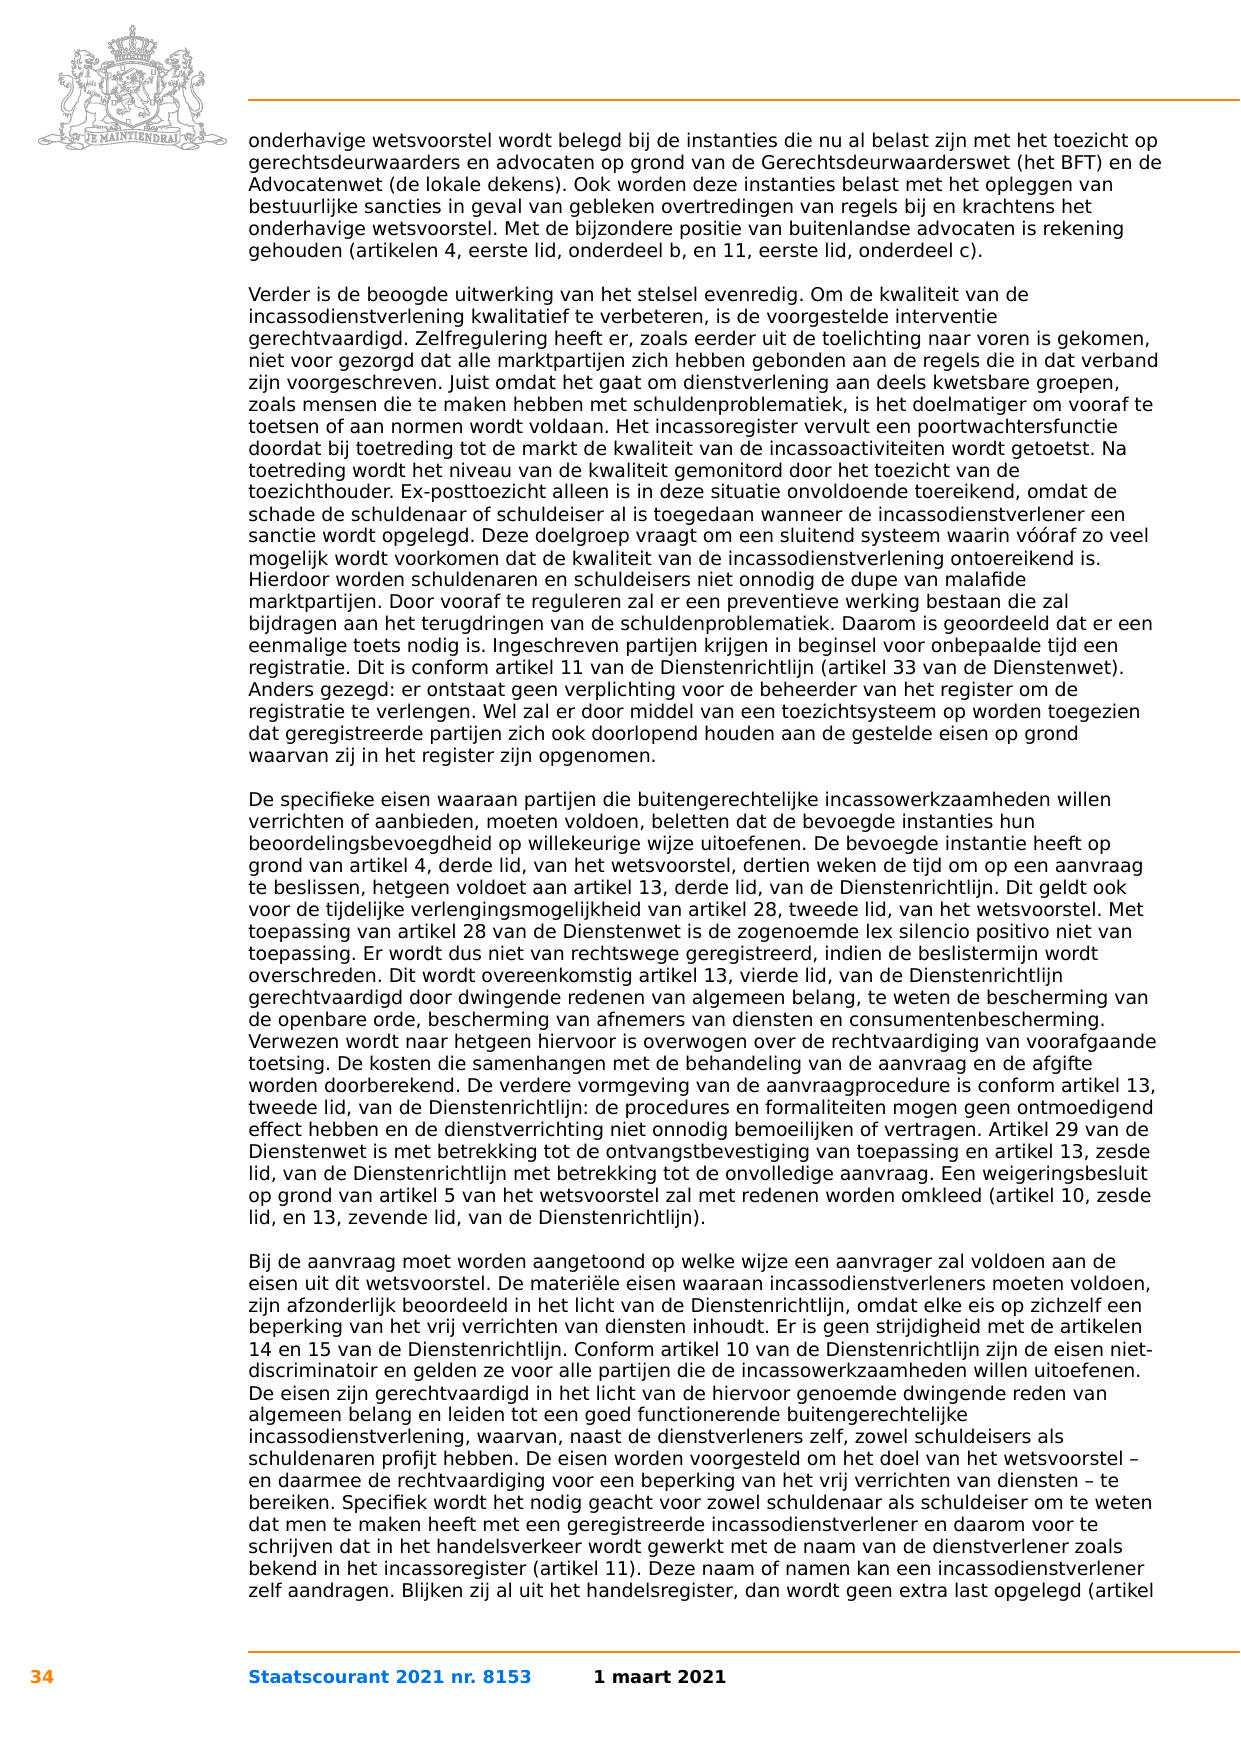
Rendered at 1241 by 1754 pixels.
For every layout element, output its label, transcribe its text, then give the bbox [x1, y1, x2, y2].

picture [38, 25, 227, 150]
text Verder is de beoogde uitwerking van het stelsel evenredig. Om de kwaliteit van de incassodienstverlening kwalitatief te verbeteren, is de voorgestelde interventie gerechtvaardigd. Zelfregulering heeft er, zoals eerder uit de toelichting naar voren is gekomen, niet voor gezorgd dat alle marktpartijen zich hebben gebonden aan de regels die in dat verband zijn voorgeschreven. Juist omdat het gaat om dienstverlening aan deels kwetsbare groepen, zoals mensen die te maken hebben met schuldenproblematiek, is het doelmatiger om vooraf te toetsen of aan normen wordt voldaan. Het incassoregister vervult een poortwachtersfunctie doordat bij toetreding tot de markt de kwaliteit van de incassoactiviteiten wordt getoetst. Na toetreding wordt het niveau van de kwaliteit gemonitord door het toezicht van de toezichthouder. Ex-posttoezicht alleen is in deze situatie onvoldoende toereikend, omdat de schade de schuldenaar of schuldeiser al is toegedaan wanneer de incassodienstverlener een sanctie wordt opgelegd. Deze doelgroep vraagt om een sluitend systeem waarin vóóraf zo veel mogelijk wordt voorkomen dat de kwaliteit van de incassodienstverlening ontoereikend is. Hierdoor worden schuldenaren en schuldeisers niet onnodig de dupe van malafide marktpartijen. Door vooraf te reguleren zal er een preventieve werking bestaan die zal bijdragen aan het terugdringen van de schuldenproblematiek. Daarom is geoordeeld dat er een eenmalige toets nodig is. Ingeschreven partijen krijgen in beginsel voor onbepaalde tijd een registratie. Dit is conform artikel 11 van de Dienstenrichtlijn (artikel 33 van de Dienstenwet). Anders gezegd: er ontstaat geen verplichting voor de beheerder van het register om de registratie te verlengen. Wel zal er door middel van een toezichtsysteem op worden toegezien dat geregistreerde partijen zich ook doorlopend houden aan de gestelde eisen op grond waarvan zij in het register zijn opgenomen. [248, 284, 1163, 767]
text Bij de aanvraag moet worden aangetoond op welke wijze een aanvrager zal voldoen aan de eisen uit dit wetsvoorstel. De materiële eisen waaraan incassodienstverleners moeten voldoen, zijn afzonderlijk beoordeeld in het licht van de Dienstenrichtlijn, omdat elke eis op zichzelf een beperking van het vrij verrichten van diensten inhoudt. Er is geen strijdigheid met de artikelen 14 en 15 van de Dienstenrichtlijn. Conform artikel 10 van de Dienstenrichtlijn zijn de eisen niet-discriminatoir en gelden ze voor alle partijen die de incassowerkzaamheden willen uitoefenen. De eisen zijn gerechtvaardigd in het licht van de hiervoor genoemde dwingende reden van algemeen belang en leiden tot een goed functionerende buitengerechtelijke incassodienstverlening, waarvan, naast de dienstverleners zelf, zowel schuldeisers als schuldenaren profijt hebben. De eisen worden voorgesteld om het doel van het wetsvoorstel – en daarmee de rechtvaardiging voor een beperking van het vrij verrichten van diensten – te bereiken. Specifiek wordt het nodig geacht voor zowel schuldenaar als schuldeiser om te weten dat men te maken heeft met een geregistreerde incassodienstverlener en daarom voor te schrijven dat in het handelsverkeer wordt gewerkt met de naam van de dienstverlener zoals bekend in het incassoregister (artikel 11). Deze naam of namen kan een incassodienstverlener zelf aandragen. Blijken zij al uit het handelsregister, dan wordt geen extra last opgelegd (artikel [248, 1251, 1163, 1602]
text onderhavige wetsvoorstel wordt belegd bij de instanties die nu al belast zijn met het toezicht op gerechtsdeurwaarders en advocaten op grond van de Gerechtsdeurwaarderswet (het BFT) en de Advocatenwet (de lokale dekens). Ook worden deze instanties belast met het opleggen van bestuurlijke sancties in geval van gebleken overtredingen van regels bij en krachtens het onderhavige wetsvoorstel. Met de bijzondere positie van buitenlandse advocaten is rekening gehouden (artikelen 4, eerste lid, onderdeel b, en 11, eerste lid, onderdeel c). [248, 130, 1163, 262]
text De specifieke eisen waaraan partijen die buitengerechtelijke incassowerkzaamheden willen verrichten of aanbieden, moeten voldoen, beletten dat de bevoegde instanties hun beoordelingsbevoegdheid op willekeurige wijze uitoefenen. De bevoegde instantie heeft op grond van artikel 4, derde lid, van het wetsvoorstel, dertien weken de tijd om op een aanvraag te beslissen, hetgeen voldoet aan artikel 13, derde lid, van de Dienstenrichtlijn. Dit geldt ook voor de tijdelijke verlengingsmogelijkheid van artikel 28, tweede lid, van het wetsvoorstel. Met toepassing van artikel 28 van de Dienstenwet is de zogenoemde lex silencio positivo niet van toepassing. Er wordt dus niet van rechtswege geregistreerd, indien de beslistermijn wordt overschreden. Dit wordt overeenkomstig artikel 13, vierde lid, van de Dienstenrichtlijn gerechtvaardigd door dwingende redenen van algemeen belang, te weten de bescherming van de openbare orde, bescherming van afnemers van diensten en consumentenbescherming. Verwezen wordt naar hetgeen hiervoor is overwogen over de rechtvaardiging van voorafgaande toetsing. De kosten die samenhangen met de behandeling van de aanvraag en de afgifte worden doorberekend. De verdere vormgeving van de aanvraagprocedure is conform artikel 13, tweede lid, van de Dienstenrichtlijn: de procedures en formaliteiten mogen geen ontmoedigend effect hebben en de dienstverrichting niet onnodig bemoeilijken of vertragen. Artikel 29 van de Dienstenwet is met betrekking tot de ontvangstbevestiging van toepassing en artikel 13, zesde lid, van de Dienstenrichtlijn met betrekking tot de onvolledige aanvraag. Een weigeringsbesluit op grond van artikel 5 van het wetsvoorstel zal met redenen worden omkleed (artikel 10, zesde lid, en 13, zevende lid, van de Dienstenrichtlijn). [248, 789, 1163, 1229]
